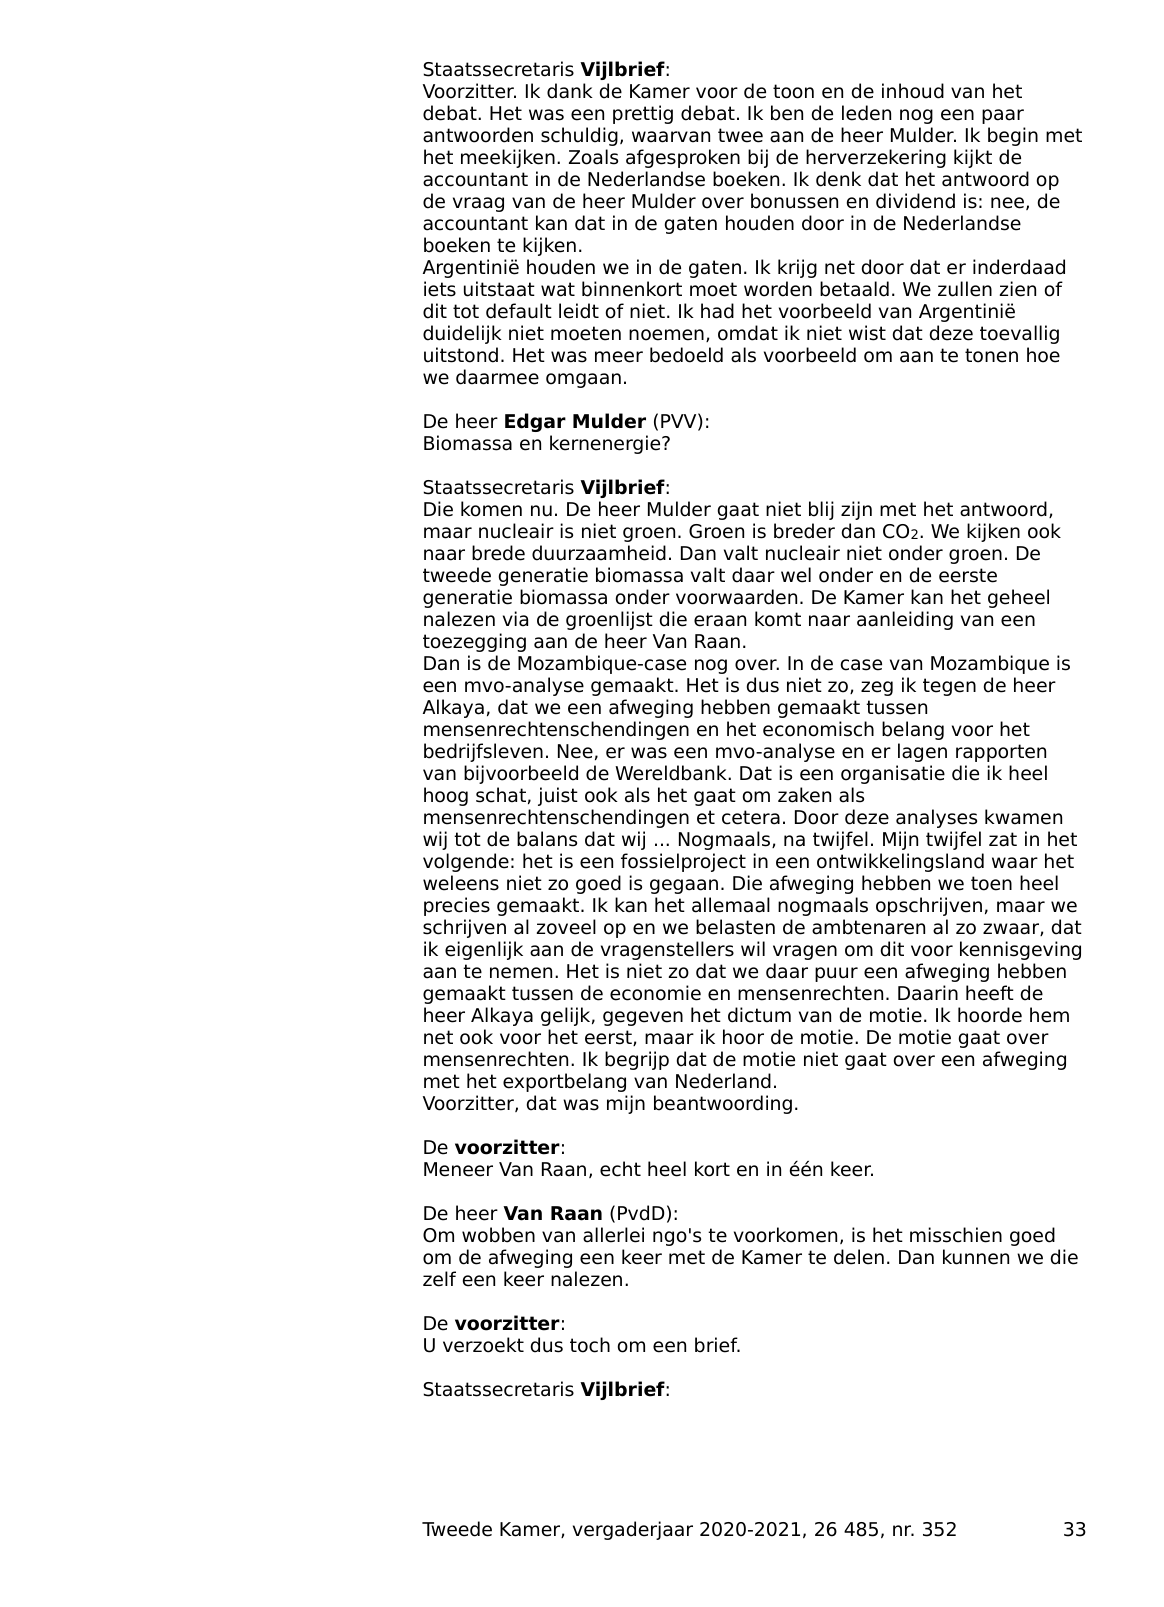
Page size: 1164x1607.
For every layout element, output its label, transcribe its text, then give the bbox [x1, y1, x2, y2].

text Dan is de Mozambique-case nog over. In de case van Mozambique is een mvo-analyse gemaakt. Het is dus niet zo, zeg ik tegen de heer Alkaya, dat we een afweging hebben gemaakt tussen mensenrechtenschendingen en het economisch belang voor het bedrijfsleven. Nee, er was een mvo-analyse en er lagen rapporten van bijvoorbeeld de Wereldbank. Dat is een organisatie die ik heel hoog schat, juist ook als het gaat om zaken als mensenrechtenschendingen et cetera. Door deze analyses kwamen wij tot de balans dat wij ... Nogmaals, na twijfel. Mijn twijfel zat in het volgende: het is een fossielproject in een ontwikkelingsland waar het weleens niet zo goed is gegaan. Die afweging hebben we toen heel precies gemaakt. Ik kan het allemaal nogmaals opschrijven, maar we schrijven al zoveel op en we belasten de ambtenaren al zo zwaar, dat ik eigenlijk aan de vragenstellers wil vragen om dit voor kennisgeving aan te nemen. Het is niet zo dat we daar puur een afweging hebben gemaakt tussen de economie en mensenrechten. Daarin heeft de heer Alkaya gelijk, gegeven het dictum van de motie. Ik hoorde hem net ook voor het eerst, maar ik hoor de motie. De motie gaat over mensenrechten. Ik begrijp dat de motie niet gaat over een afweging met het exportbelang van Nederland. [422, 653, 1087, 1092]
text Meneer Van Raan, echt heel kort en in één keer. [422, 1159, 1087, 1181]
text De voorzitter: [422, 1137, 1087, 1159]
text Staatssecretaris Vijlbrief: [422, 1379, 1087, 1401]
text Argentinië houden we in de gaten. Ik krijg net door dat er inderdaad iets uitstaat wat binnenkort moet worden betaald. We zullen zien of dit tot default leidt of niet. Ik had het voorbeeld van Argentinië duidelijk niet moeten noemen, omdat ik niet wist dat deze toevallig uitstond. Het was meer bedoeld als voorbeeld om aan te tonen hoe we daarmee omgaan. [422, 257, 1087, 389]
text Biomassa en kernenergie? [422, 433, 1087, 455]
text De voorzitter: [422, 1313, 1087, 1335]
text Staatssecretaris Vijlbrief: [422, 59, 1087, 81]
text De heer Edgar Mulder (PVV): [422, 411, 1087, 433]
text Voorzitter. Ik dank de Kamer voor de toon en de inhoud van het debat. Het was een prettig debat. Ik ben de leden nog een paar antwoorden schuldig, waarvan twee aan de heer Mulder. Ik begin met het meekijken. Zoals afgesproken bij de herverzekering kijkt de accountant in de Nederlandse boeken. Ik denk dat het antwoord op de vraag van de heer Mulder over bonussen en dividend is: nee, de accountant kan dat in de gaten houden door in de Nederlandse boeken te kijken. [422, 81, 1087, 257]
text U verzoekt dus toch om een brief. [422, 1335, 1087, 1357]
text Staatssecretaris Vijlbrief: [422, 477, 1087, 499]
text Die komen nu. De heer Mulder gaat niet blij zijn met het antwoord, maar nucleair is niet groen. Groen is breder dan CO2. We kijken ook naar brede duurzaamheid. Dan valt nucleair niet onder groen. De tweede generatie biomassa valt daar wel onder en de eerste generatie biomassa onder voorwaarden. De Kamer kan het geheel nalezen via de groenlijst die eraan komt naar aanleiding van een toezegging aan de heer Van Raan. [422, 499, 1087, 653]
text De heer Van Raan (PvdD): [422, 1203, 1087, 1225]
text Om wobben van allerlei ngo's te voorkomen, is het misschien goed om de afweging een keer met de Kamer te delen. Dan kunnen we die zelf een keer nalezen. [422, 1225, 1087, 1291]
text Voorzitter, dat was mijn beantwoording. [422, 1092, 1087, 1114]
